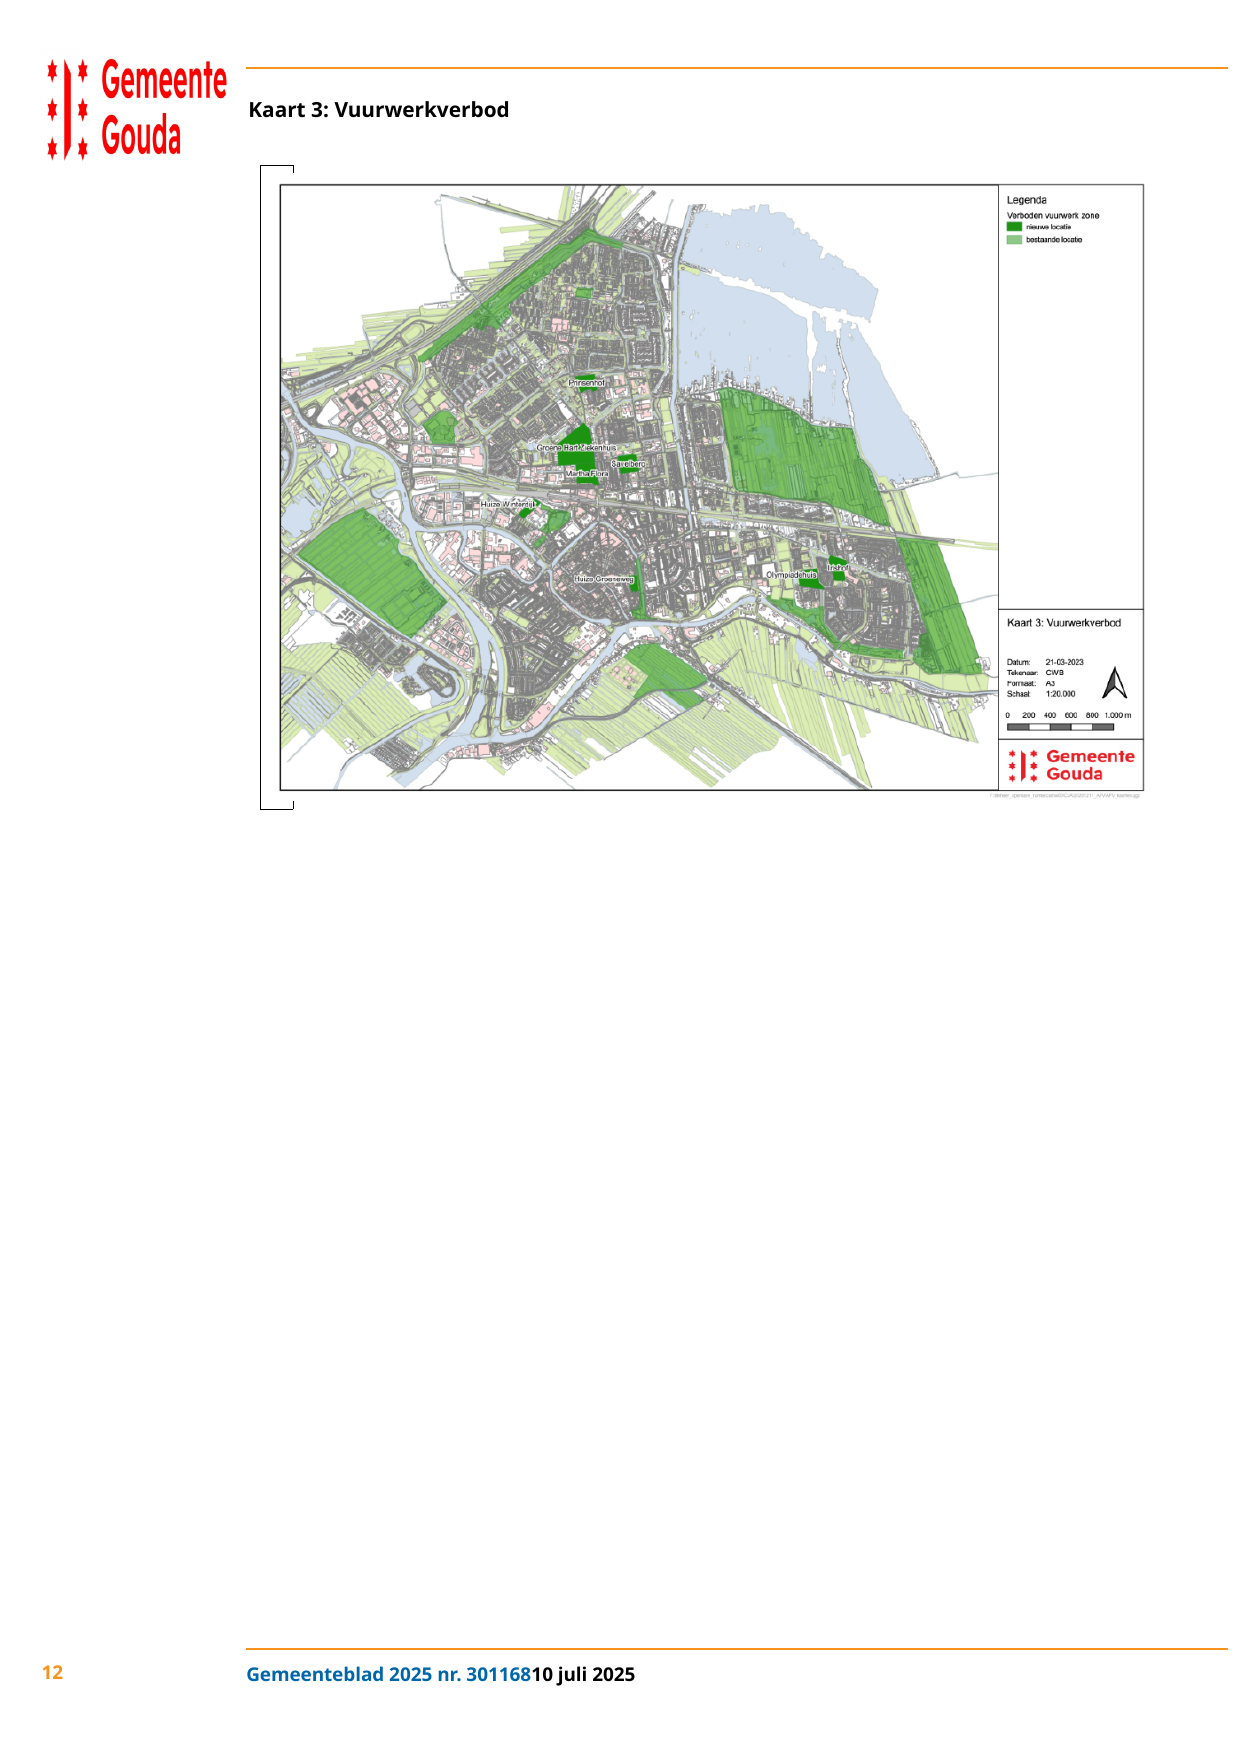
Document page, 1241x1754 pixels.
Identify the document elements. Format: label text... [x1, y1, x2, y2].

text Kaart 3: Vuurwerkverbod [248, 95, 1152, 123]
picture [41, 47, 231, 172]
picture [268, 173, 1155, 801]
